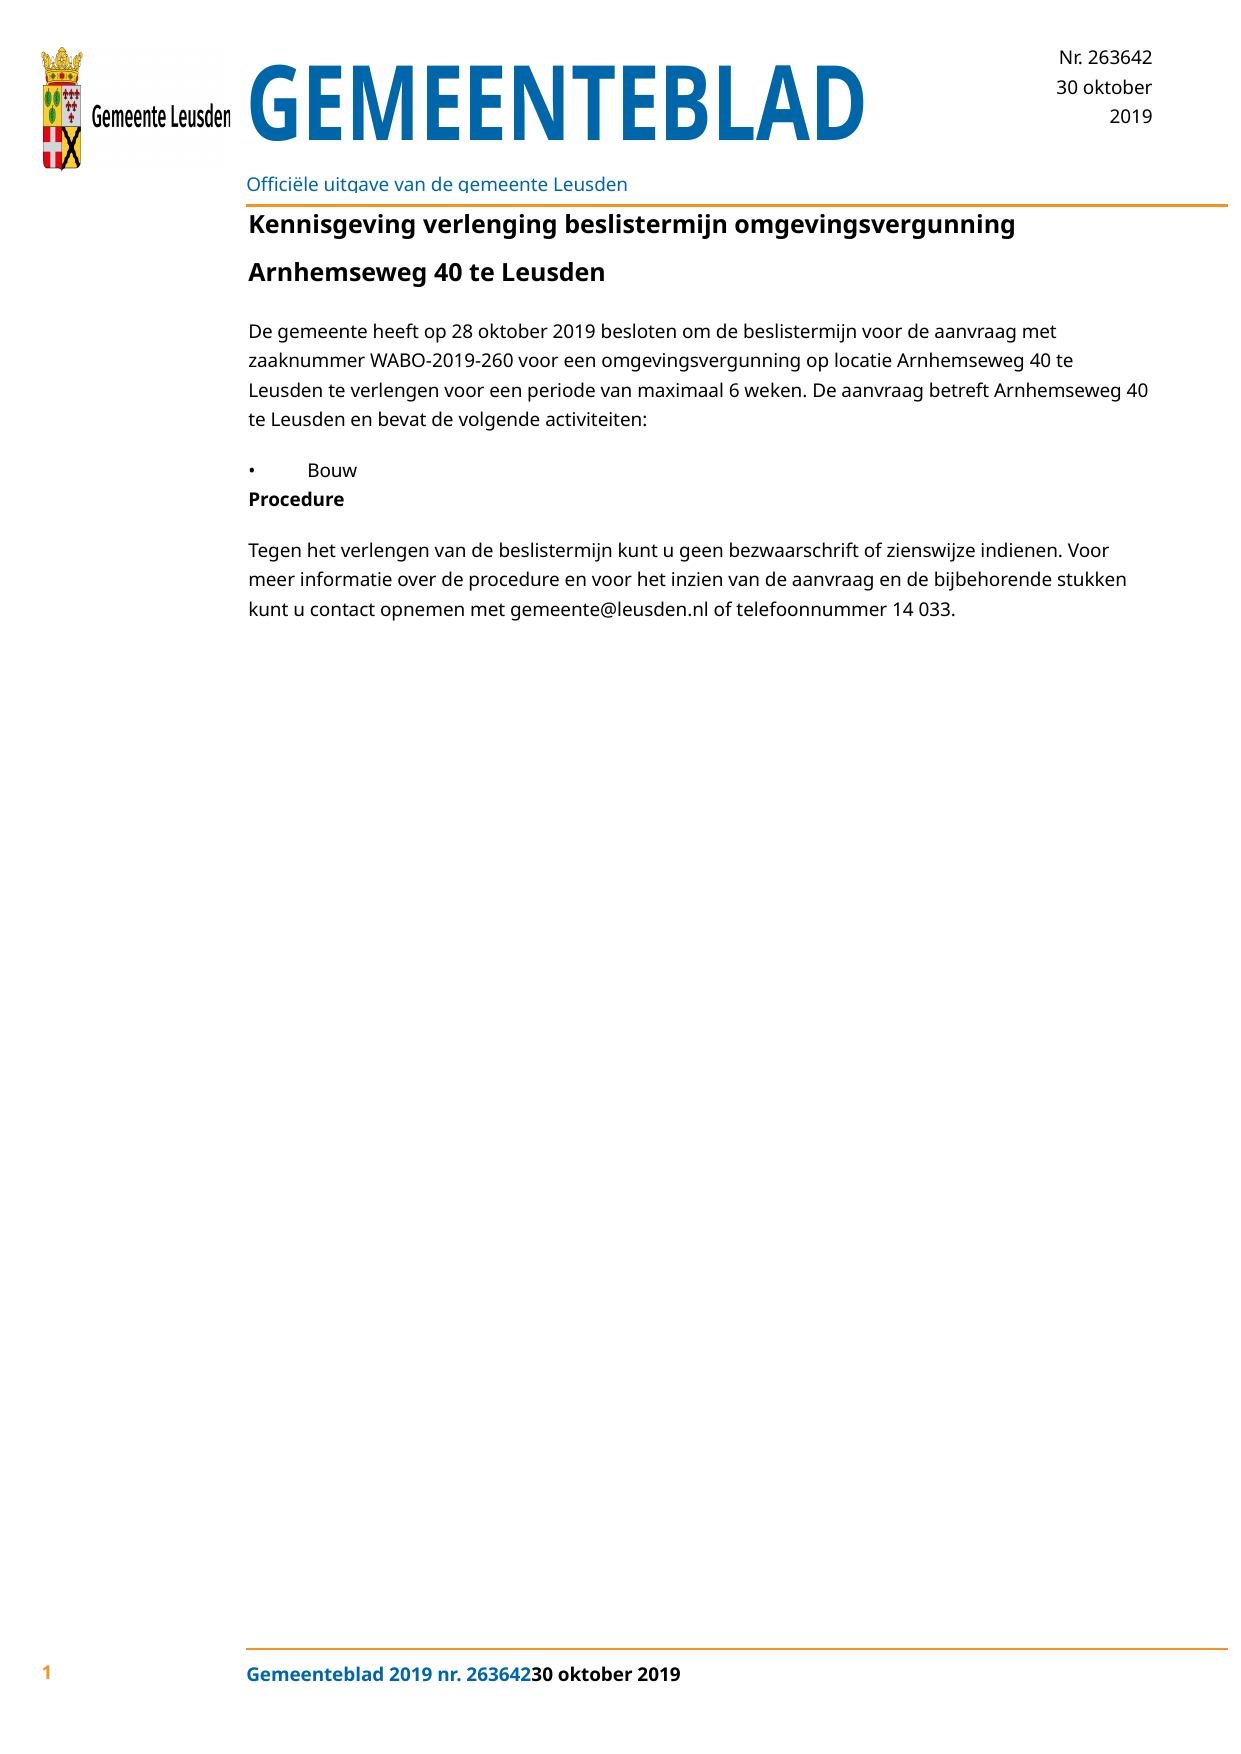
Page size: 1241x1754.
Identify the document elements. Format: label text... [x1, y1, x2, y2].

text De gemeente heeft op 28 oktober 2019 besloten om de beslistermijn voor de aanvraag met zaaknummer WABO-2019-260 voor een omgevingsvergunning op locatie Arnhemseweg 40 te Leusden te verlengen voor een periode van maximaal 6 weken. De aanvraag betreft Arnhemseweg 40 te Leusden en bevat de volgende activiteiten: [248, 318, 1152, 432]
text Procedure [248, 487, 1152, 512]
picture [41, 47, 231, 172]
list Bouw [248, 457, 1152, 483]
text Tegen het verlengen van de beslistermijn kunt u geen bezwaarschrift of zienswijze indienen. Voor meer informatie over de procedure en voor het inzien van de aanvraag en de bijbehorende stukken kunt u contact opnemen met gemeente@leusden.nl of telefoonnummer 14 033. [248, 537, 1152, 622]
text Kennisgeving verlenging beslistermijn omgevingsvergunning Arnhemseweg 40 te Leusden [248, 207, 1152, 288]
